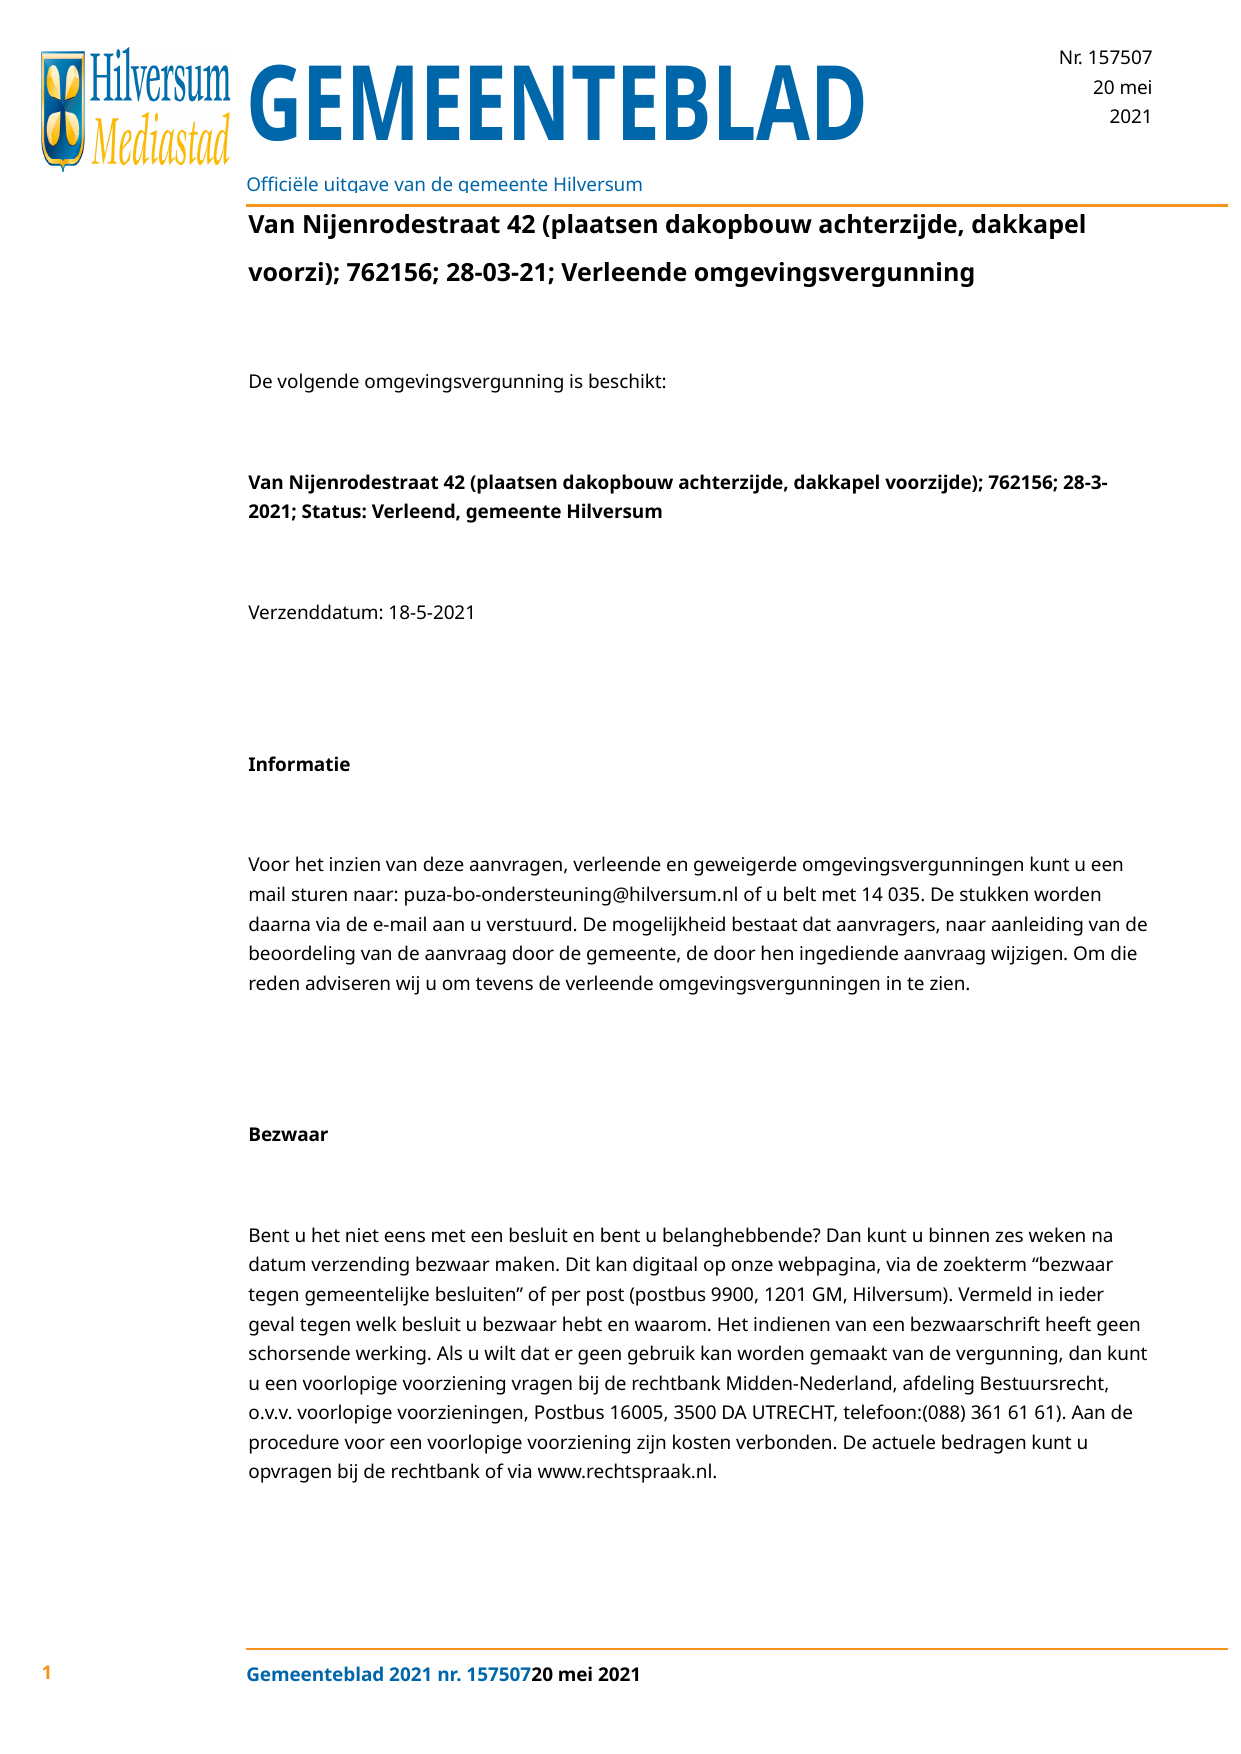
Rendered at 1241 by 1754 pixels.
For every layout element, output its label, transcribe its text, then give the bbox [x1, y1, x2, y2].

text Bezwaar [248, 1121, 1152, 1147]
picture [41, 47, 231, 172]
text Voor het inzien van deze aanvragen, verleende en geweigerde omgevingsvergunningen kunt u een mail sturen naar: puza-bo-ondersteuning@hilversum.nl of u belt met 14 035. De stukken worden daarna via de e-mail aan u verstuurd. De mogelijkheid bestaat dat aanvragers, naar aanleiding van de beoordeling van de aanvraag door de gemeente, de door hen ingediende aanvraag wijzigen. Om die reden adviseren wij u om tevens de verleende omgevingsvergunningen in te zien. [248, 852, 1152, 996]
text Van Nijenrodestraat 42 (plaatsen dakopbouw achterzijde, dakkapel voorzi); 762156; 28-03-21; Verleende omgevingsvergunning [248, 207, 1152, 288]
text Bent u het niet eens met een besluit en bent u belanghebbende? Dan kunt u binnen zes weken na datum verzending bezwaar maken. Dit kan digitaal op onze webpagina, via de zoekterm “bezwaar tegen gemeentelijke besluiten” of per post (postbus 9900, 1201 GM, Hilversum). Vermeld in ieder geval tegen welk besluit u bezwaar hebt en waarom. Het indienen van een bezwaarschrift heeft geen schorsende werking. Als u wilt dat er geen gebruik kan worden gemaakt van de vergunning, dan kunt u een voorlopige voorziening vragen bij de rechtbank Midden-Nederland, afdeling Bestuursrecht, o.v.v. voorlopige voorzieningen, Postbus 16005, 3500 DA UTRECHT, telefoon:(088) 361 61 61). Aan de procedure voor een voorlopige voorziening zijn kosten verbonden. De actuele bedragen kunt u opvragen bij de rechtbank of via www.rechtspraak.nl. [248, 1222, 1152, 1484]
text Verzenddatum: 18-5-2021 [248, 599, 1152, 625]
text Informatie [248, 751, 1152, 777]
text De volgende omgevingsvergunning is beschikt: [248, 368, 1152, 394]
text Van Nijenrodestraat 42 (plaatsen dakopbouw achterzijde, dakkapel voorzijde); 762156; 28-3-2021; Status: Verleend, gemeente Hilversum [248, 469, 1152, 524]
